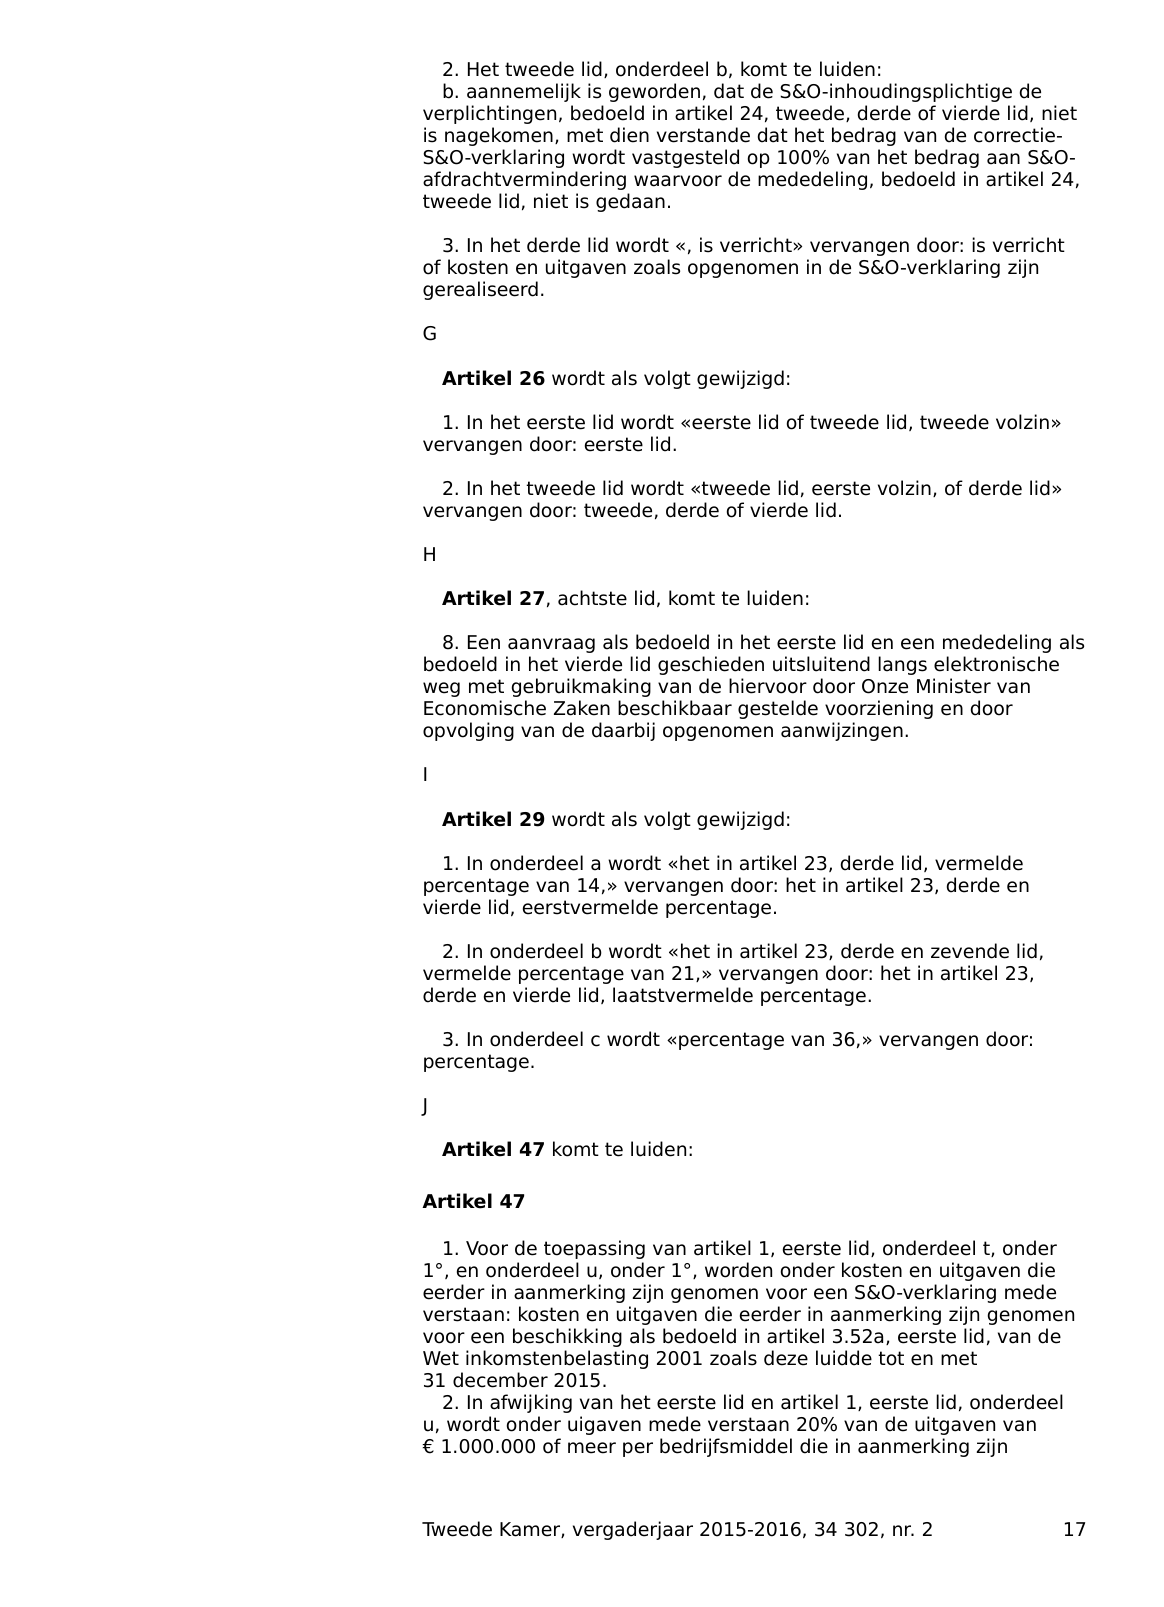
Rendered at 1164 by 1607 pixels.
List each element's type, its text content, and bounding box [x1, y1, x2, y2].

text Artikel 27, achtste lid, komt te luiden: [422, 588, 1087, 610]
text 3. In het derde lid wordt «, is verricht» vervangen door: is verricht of kosten en uitgaven zoals opgenomen in de S&O-verklaring zijn gerealiseerd. [422, 235, 1087, 301]
text 2. In het tweede lid wordt «tweede lid, eerste volzin, of derde lid» vervangen door: tweede, derde of vierde lid. [422, 478, 1087, 522]
text Artikel 47 komt te luiden: [422, 1139, 1087, 1161]
text 2. Het tweede lid, onderdeel b, komt te luiden: [422, 59, 1087, 81]
text 1. Voor de toepassing van artikel 1, eerste lid, onderdeel t, onder 1°, en onderdeel u, onder 1°, worden onder kosten en uitgaven die eerder in aanmerking zijn genomen voor een S&O-verklaring mede verstaan: kosten en uitgaven die eerder in aanmerking zijn genomen voor een beschikking als bedoeld in artikel 3.52a, eerste lid, van de Wet inkomstenbelasting 2001 zoals deze luidde tot en met 31 december 2015. [422, 1238, 1087, 1392]
text J [422, 1095, 1087, 1117]
text I [422, 764, 1087, 786]
text 2. In afwijking van het eerste lid en artikel 1, eerste lid, onderdeel u, wordt onder uigaven mede verstaan 20% van de uitgaven van € 1.000.000 of meer per bedrijfsmiddel die in aanmerking zijn [422, 1392, 1087, 1458]
text Artikel 29 wordt als volgt gewijzigd: [422, 808, 1087, 830]
text G [422, 323, 1087, 345]
text 3. In onderdeel c wordt «percentage van 36,» vervangen door: percentage. [422, 1029, 1087, 1073]
text H [422, 544, 1087, 566]
text 1. In onderdeel a wordt «het in artikel 23, derde lid, vermelde percentage van 14,» vervangen door: het in artikel 23, derde en vierde lid, eerstvermelde percentage. [422, 853, 1087, 918]
text 1. In het eerste lid wordt «eerste lid of tweede lid, tweede volzin» vervangen door: eerste lid. [422, 412, 1087, 456]
subtitle Artikel 47 [422, 1191, 1087, 1213]
text 8. Een aanvraag als bedoeld in het eerste lid en een mededeling als bedoeld in het vierde lid geschieden uitsluitend langs elektronische weg met gebruikmaking van de hiervoor door Onze Minister van Economische Zaken beschikbaar gestelde voorziening en door opvolging van de daarbij opgenomen aanwijzingen. [422, 632, 1087, 742]
text Artikel 26 wordt als volgt gewijzigd: [422, 367, 1087, 389]
text 2. In onderdeel b wordt «het in artikel 23, derde en zevende lid, vermelde percentage van 21,» vervangen door: het in artikel 23, derde en vierde lid, laatstvermelde percentage. [422, 941, 1087, 1007]
text b. aannemelijk is geworden, dat de S&O-inhoudingsplichtige de verplichtingen, bedoeld in artikel 24, tweede, derde of vierde lid, niet is nagekomen, met dien verstande dat het bedrag van de correctie-S&O-verklaring wordt vastgesteld op 100% van het bedrag aan S&O-afdrachtvermindering waarvoor de mededeling, bedoeld in artikel 24, tweede lid, niet is gedaan. [422, 81, 1087, 213]
